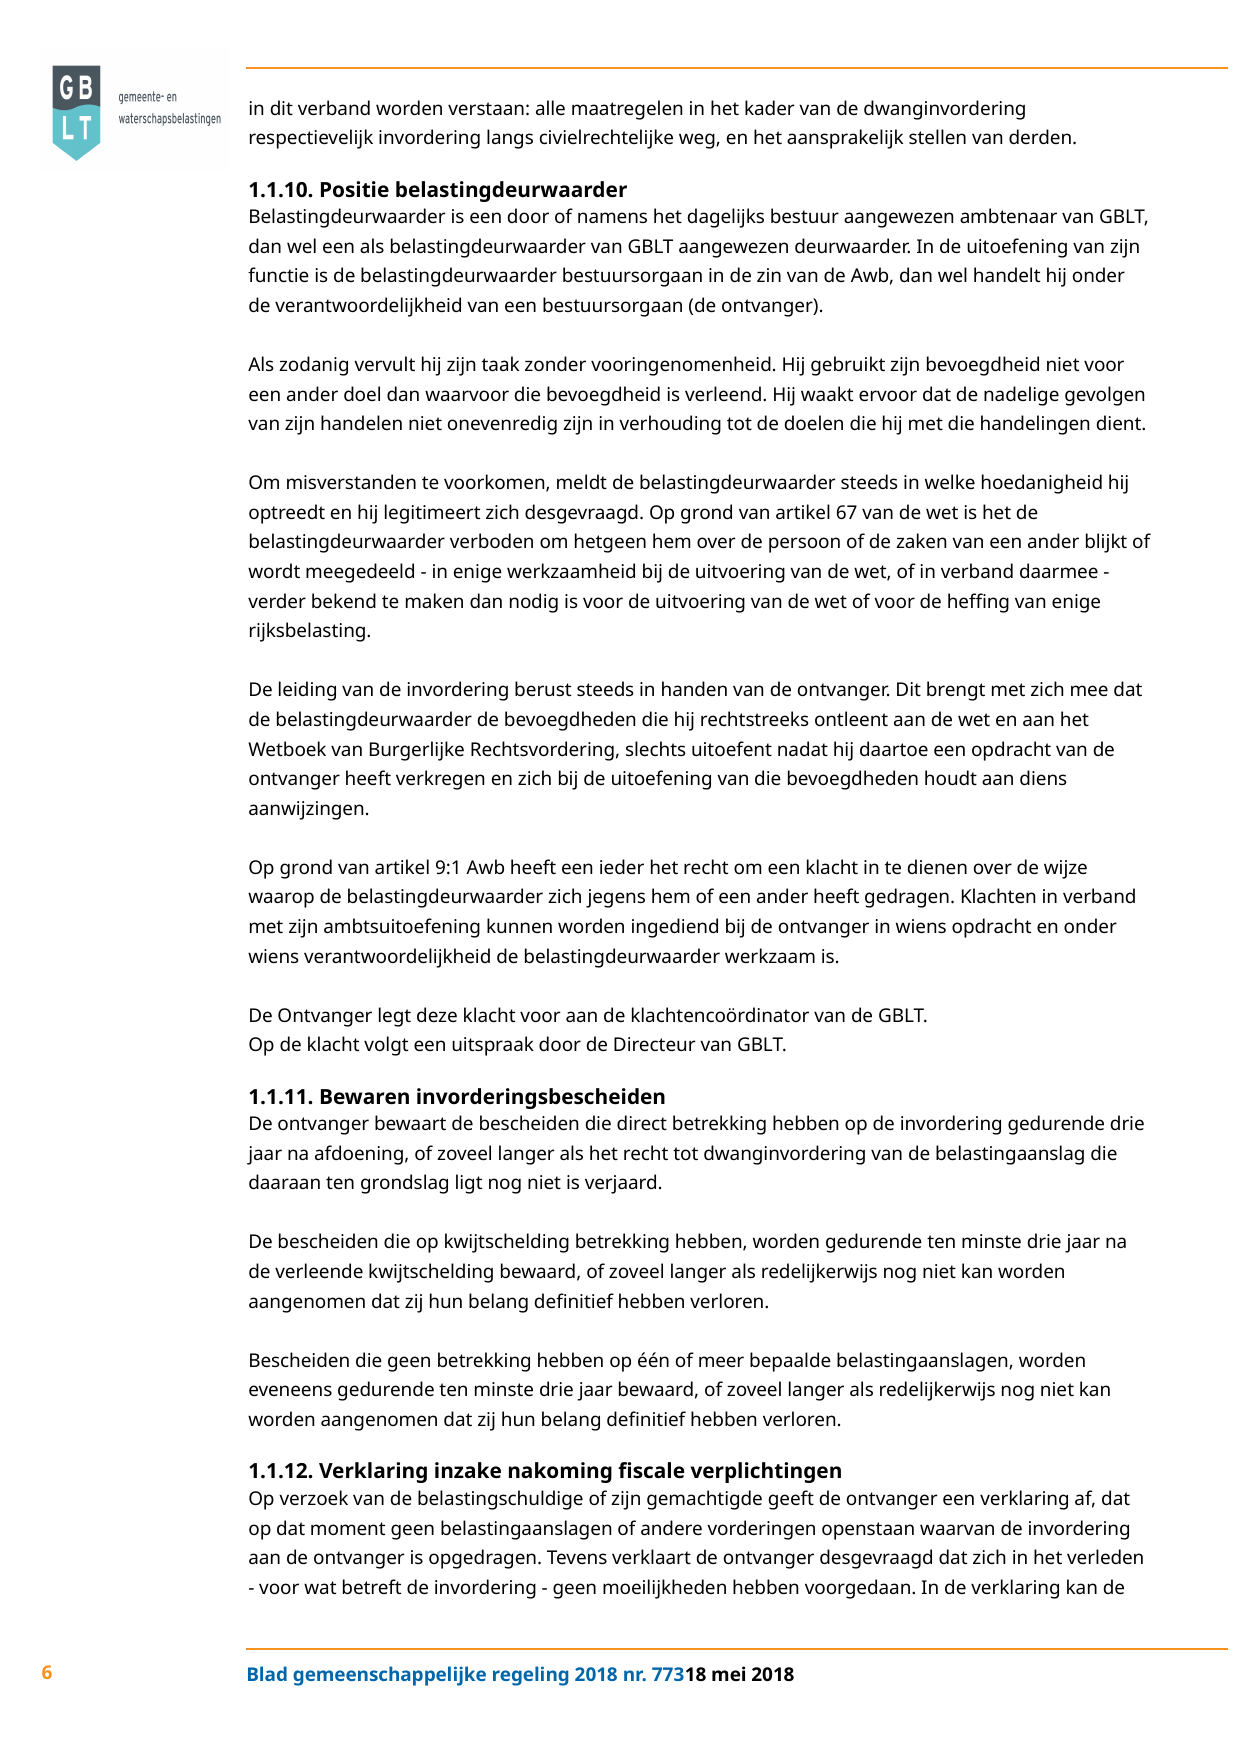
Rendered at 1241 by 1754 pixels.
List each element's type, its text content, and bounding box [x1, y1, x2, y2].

text Bescheiden die geen betrekking hebben op één of meer bepaalde belastingaanslagen, worden eveneens gedurende ten minste drie jaar bewaard, of zoveel langer als redelijkerwijs nog niet kan worden aangenomen dat zij hun belang definitief hebben verloren. [248, 1347, 1152, 1432]
text 1.1.12. Verklaring inzake nakoming fiscale verplichtingen [248, 1457, 1152, 1485]
text Belastingdeurwaarder is een door of namens het dagelijks bestuur aangewezen ambtenaar van GBLT, dan wel een als belastingdeurwaarder van GBLT aangewezen deurwaarder. In de uitoefening van zijn functie is de belastingdeurwaarder bestuursorgaan in de zin van de Awb, dan wel handelt hij onder de verantwoordelijkheid van een bestuursorgaan (de ontvanger). [248, 203, 1152, 318]
text Als zodanig vervult hij zijn taak zonder vooringenomenheid. Hij gebruikt zijn bevoegdheid niet voor een ander doel dan waarvoor die bevoegdheid is verleend. Hij waakt ervoor dat de nadelige gevolgen van zijn handelen niet onevenredig zijn in verhouding tot de doelen die hij met die handelingen dient. [248, 351, 1152, 436]
text De ontvanger bewaart de bescheiden die direct betrekking hebben op de invordering gedurende drie jaar na afdoening, of zoveel langer als het recht tot dwanginvordering van de belastingaanslag die daaraan ten grondslag ligt nog niet is verjaard. [248, 1110, 1152, 1195]
text Op verzoek van de belastingschuldige of zijn gemachtigde geeft de ontvanger een verklaring af, dat op dat moment geen belastingaanslagen of andere vorderingen openstaan waarvan de invordering aan de ontvanger is opgedragen. Tevens verklaart de ontvanger desgevraagd dat zich in het verleden - voor wat betreft de invordering - geen moeilijkheden hebben voorgedaan. In de verklaring kan de [248, 1485, 1152, 1599]
text De leiding van de invordering berust steeds in handen van de ontvanger. Dit brengt met zich mee dat de belastingdeurwaarder de bevoegdheden die hij rechtstreeks ontleent aan de wet en aan het Wetboek van Burgerlijke Rechtsvordering, slechts uitoefent nadat hij daartoe een opdracht van de ontvanger heeft verkregen en zich bij de uitoefening van die bevoegdheden houdt aan diens aanwijzingen. [248, 677, 1152, 821]
text 1.1.10. Positie belastingdeurwaarder [248, 175, 1152, 203]
picture [41, 47, 231, 172]
text Op de klacht volgt een uitspraak door de Directeur van GBLT. [248, 1032, 1152, 1057]
text De bescheiden die op kwijtschelding betrekking hebben, worden gedurende ten minste drie jaar na de verleende kwijtschelding bewaard, of zoveel langer als redelijkerwijs nog niet kan worden aangenomen dat zij hun belang definitief hebben verloren. [248, 1229, 1152, 1314]
text Om misverstanden te voorkomen, meldt de belastingdeurwaarder steeds in welke hoedanigheid hij optreedt en hij legitimeert zich desgevraagd. Op grond van artikel 67 van de wet is het de belastingdeurwaarder verboden om hetgeen hem over de persoon of de zaken van een ander blijkt of wordt meegedeeld - in enige werkzaamheid bij de uitvoering van de wet, of in verband daarmee - verder bekend te maken dan nodig is voor de uitvoering van de wet of voor de heffing van enige rijksbelasting. [248, 469, 1152, 643]
text in dit verband worden verstaan: alle maatregelen in het kader van de dwanginvordering respectievelijk invordering langs civielrechtelijke weg, en het aansprakelijk stellen van derden. [248, 95, 1152, 150]
text De Ontvanger legt deze klacht voor aan de klachtencoördinator van de GBLT. [248, 1002, 1152, 1028]
text Op grond van artikel 9:1 Awb heeft een ieder het recht om een klacht in te dienen over de wijze waarop de belastingdeurwaarder zich jegens hem of een ander heeft gedragen. Klachten in verband met zijn ambtsuitoefening kunnen worden ingediend bij de ontvanger in wiens opdracht en onder wiens verantwoordelijkheid de belastingdeurwaarder werkzaam is. [248, 854, 1152, 968]
text 1.1.11. Bewaren invorderingsbescheiden [248, 1082, 1152, 1110]
